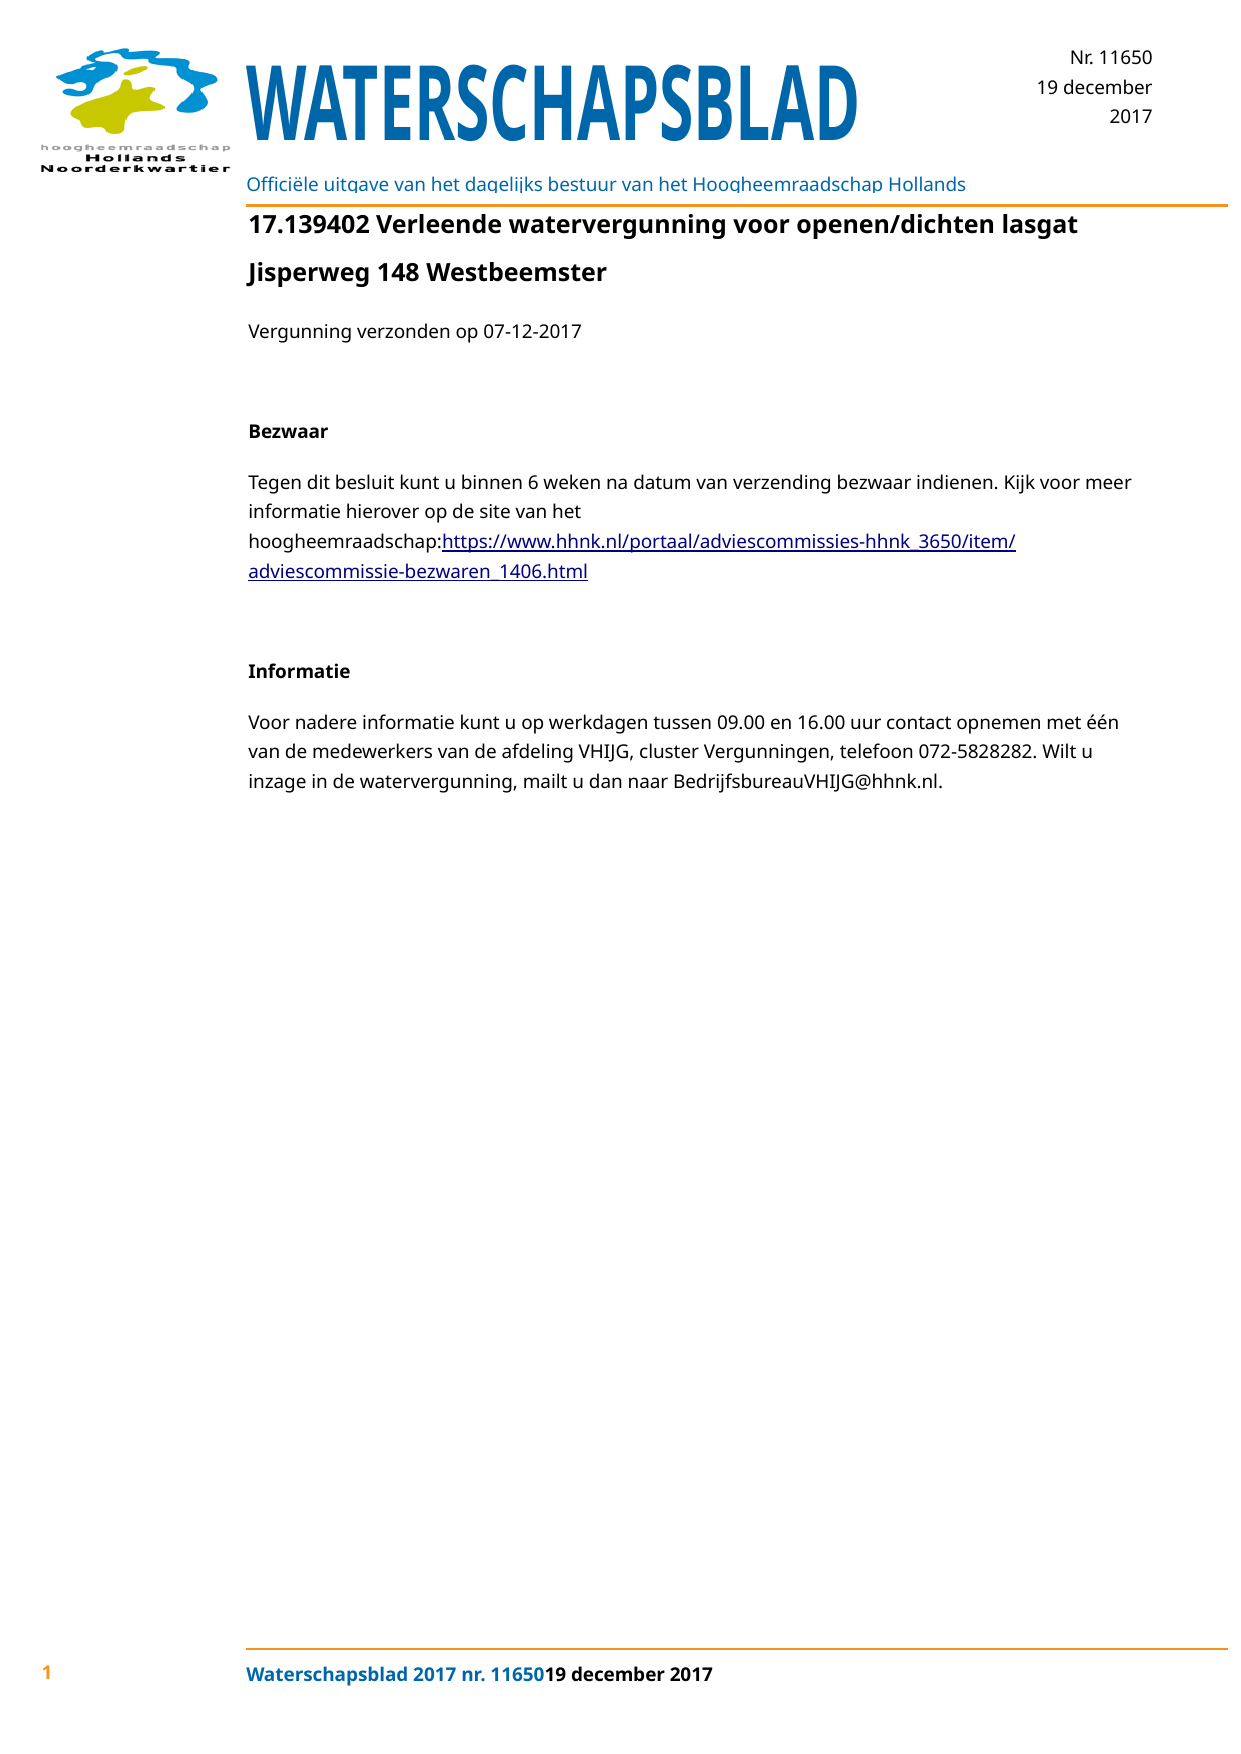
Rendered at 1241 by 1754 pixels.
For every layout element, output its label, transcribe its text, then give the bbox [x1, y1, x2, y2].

text 17.139402 Verleende watervergunning voor openen/dichten lasgat Jisperweg 148 Westbeemster [248, 207, 1152, 288]
picture [41, 47, 231, 172]
text Voor nadere informatie kunt u op werkdagen tussen 09.00 en 16.00 uur contact opnemen met één van de medewerkers van de afdeling VHIJG, cluster Vergunningen, telefoon 072-5828282. Wilt u inzage in de watervergunning, mailt u dan naar BedrijfsbureauVHIJG@hhnk.nl. [248, 709, 1152, 794]
text Tegen dit besluit kunt u binnen 6 weken na datum van verzending bezwaar indienen. Kijk voor meer informatie hierover op de site van het hoogheemraadschap:https://www.hhnk.nl/portaal/adviescommissies-hhnk_3650/item/adviescommissie-bezwaren_1406.html [248, 469, 1152, 584]
text Bezwaar [248, 419, 1152, 444]
text Informatie [248, 659, 1152, 684]
text Vergunning verzonden op 07-12-2017 [248, 318, 1152, 344]
